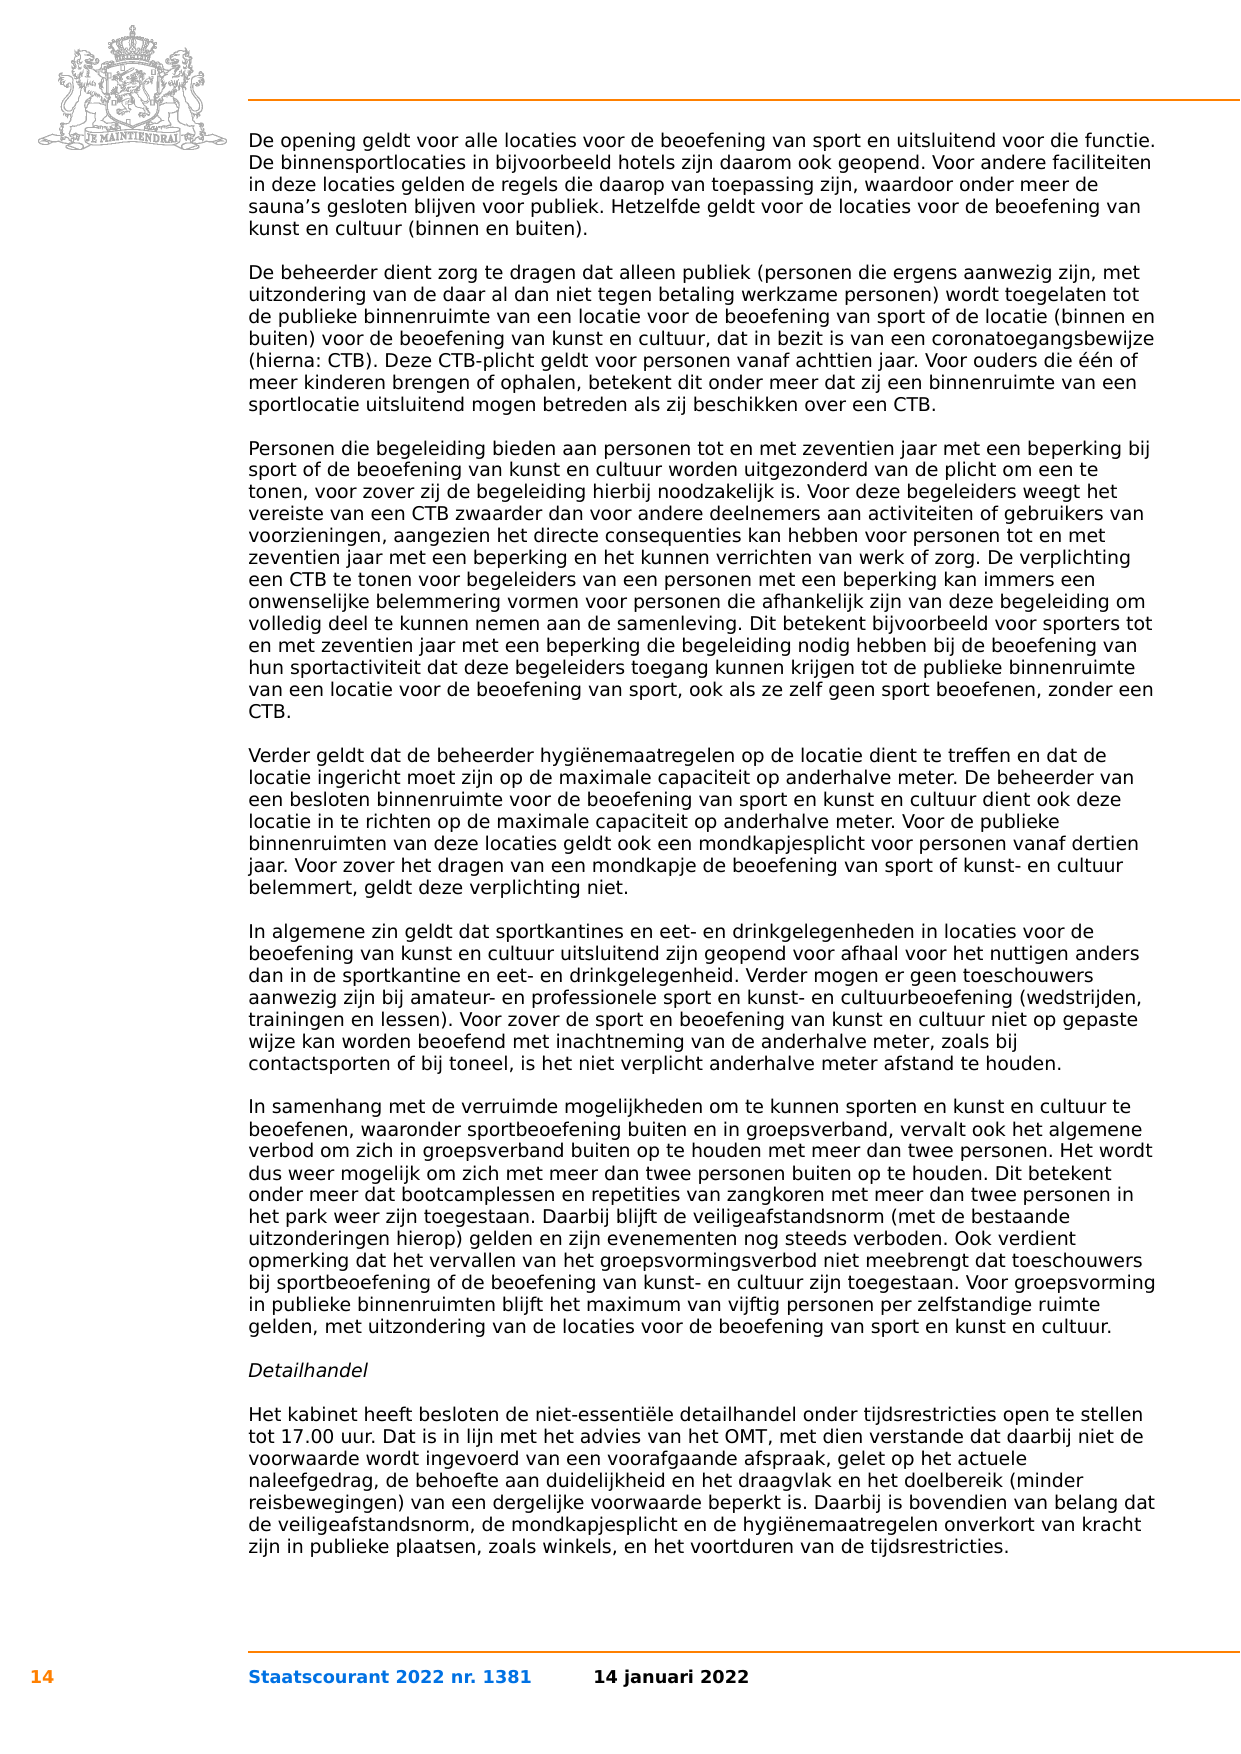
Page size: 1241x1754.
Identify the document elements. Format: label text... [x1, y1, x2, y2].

text In algemene zin geldt dat sportkantines en eet- en drinkgelegenheden in locaties voor de beoefening van kunst en cultuur uitsluitend zijn geopend voor afhaal voor het nuttigen anders dan in de sportkantine en eet- en drinkgelegenheid. Verder mogen er geen toeschouwers aanwezig zijn bij amateur- en professionele sport en kunst- en cultuurbeoefening (wedstrijden, trainingen en lessen). Voor zover de sport en beoefening van kunst en cultuur niet op gepaste wijze kan worden beoefend met inachtneming van de anderhalve meter, zoals bij contactsporten of bij toneel, is het niet verplicht anderhalve meter afstand te houden. [248, 921, 1163, 1074]
subtitle Detailhandel [248, 1360, 1163, 1382]
text Het kabinet heeft besloten de niet-essentiële detailhandel onder tijdsrestricties open te stellen tot 17.00 uur. Dat is in lijn met het advies van het OMT, met dien verstande dat daarbij niet de voorwaarde wordt ingevoerd van een voorafgaande afspraak, gelet op het actuele naleefgedrag, de behoefte aan duidelijkheid en het draagvlak en het doelbereik (minder reisbewegingen) van een dergelijke voorwaarde beperkt is. Daarbij is bovendien van belang dat de veiligeafstandsnorm, de mondkapjesplicht en de hygiënemaatregelen onverkort van kracht zijn in publieke plaatsen, zoals winkels, en het voortduren van de tijdsrestricties. [248, 1404, 1163, 1558]
text De beheerder dient zorg te dragen dat alleen publiek (personen die ergens aanwezig zijn, met uitzondering van de daar al dan niet tegen betaling werkzame personen) wordt toegelaten tot de publieke binnenruimte van een locatie voor de beoefening van sport of de locatie (binnen en buiten) voor de beoefening van kunst en cultuur, dat in bezit is van een coronatoegangsbewijze (hierna: CTB). Deze CTB-plicht geldt voor personen vanaf achttien jaar. Voor ouders die één of meer kinderen brengen of ophalen, betekent dit onder meer dat zij een binnenruimte van een sportlocatie uitsluitend mogen betreden als zij beschikken over een CTB. [248, 262, 1163, 416]
picture [38, 25, 227, 150]
text Personen die begeleiding bieden aan personen tot en met zeventien jaar met een beperking bij sport of de beoefening van kunst en cultuur worden uitgezonderd van de plicht om een te tonen, voor zover zij de begeleiding hierbij noodzakelijk is. Voor deze begeleiders weegt het vereiste van een CTB zwaarder dan voor andere deelnemers aan activiteiten of gebruikers van voorzieningen, aangezien het directe consequenties kan hebben voor personen tot en met zeventien jaar met een beperking en het kunnen verrichten van werk of zorg. De verplichting een CTB te tonen voor begeleiders van een personen met een beperking kan immers een onwenselijke belemmering vormen voor personen die afhankelijk zijn van deze begeleiding om volledig deel te kunnen nemen aan de samenleving. Dit betekent bijvoorbeeld voor sporters tot en met zeventien jaar met een beperking die begeleiding nodig hebben bij de beoefening van hun sportactiviteit dat deze begeleiders toegang kunnen krijgen tot de publieke binnenruimte van een locatie voor de beoefening van sport, ook als ze zelf geen sport beoefenen, zonder een CTB. [248, 437, 1163, 723]
text Verder geldt dat de beheerder hygiënemaatregelen op de locatie dient te treffen en dat de locatie ingericht moet zijn op de maximale capaciteit op anderhalve meter. De beheerder van een besloten binnenruimte voor de beoefening van sport en kunst en cultuur dient ook deze locatie in te richten op de maximale capaciteit op anderhalve meter. Voor de publieke binnenruimten van deze locaties geldt ook een mondkapjesplicht voor personen vanaf dertien jaar. Voor zover het dragen van een mondkapje de beoefening van sport of kunst- en cultuur belemmert, geldt deze verplichting niet. [248, 745, 1163, 899]
text In samenhang met de verruimde mogelijkheden om te kunnen sporten en kunst en cultuur te beoefenen, waaronder sportbeoefening buiten en in groepsverband, vervalt ook het algemene verbod om zich in groepsverband buiten op te houden met meer dan twee personen. Het wordt dus weer mogelijk om zich met meer dan twee personen buiten op te houden. Dit betekent onder meer dat bootcamplessen en repetities van zangkoren met meer dan twee personen in het park weer zijn toegestaan. Daarbij blijft de veiligeafstandsnorm (met de bestaande uitzonderingen hierop) gelden en zijn evenementen nog steeds verboden. Ook verdient opmerking dat het vervallen van het groepsvormingsverbod niet meebrengt dat toeschouwers bij sportbeoefening of de beoefening van kunst- en cultuur zijn toegestaan. Voor groepsvorming in publieke binnenruimten blijft het maximum van vijftig personen per zelfstandige ruimte gelden, met uitzondering van de locaties voor de beoefening van sport en kunst en cultuur. [248, 1096, 1163, 1338]
text De opening geldt voor alle locaties voor de beoefening van sport en uitsluitend voor die functie. De binnensportlocaties in bijvoorbeeld hotels zijn daarom ook geopend. Voor andere faciliteiten in deze locaties gelden de regels die daarop van toepassing zijn, waardoor onder meer de sauna’s gesloten blijven voor publiek. Hetzelfde geldt voor de locaties voor de beoefening van kunst en cultuur (binnen en buiten). [248, 130, 1163, 240]
